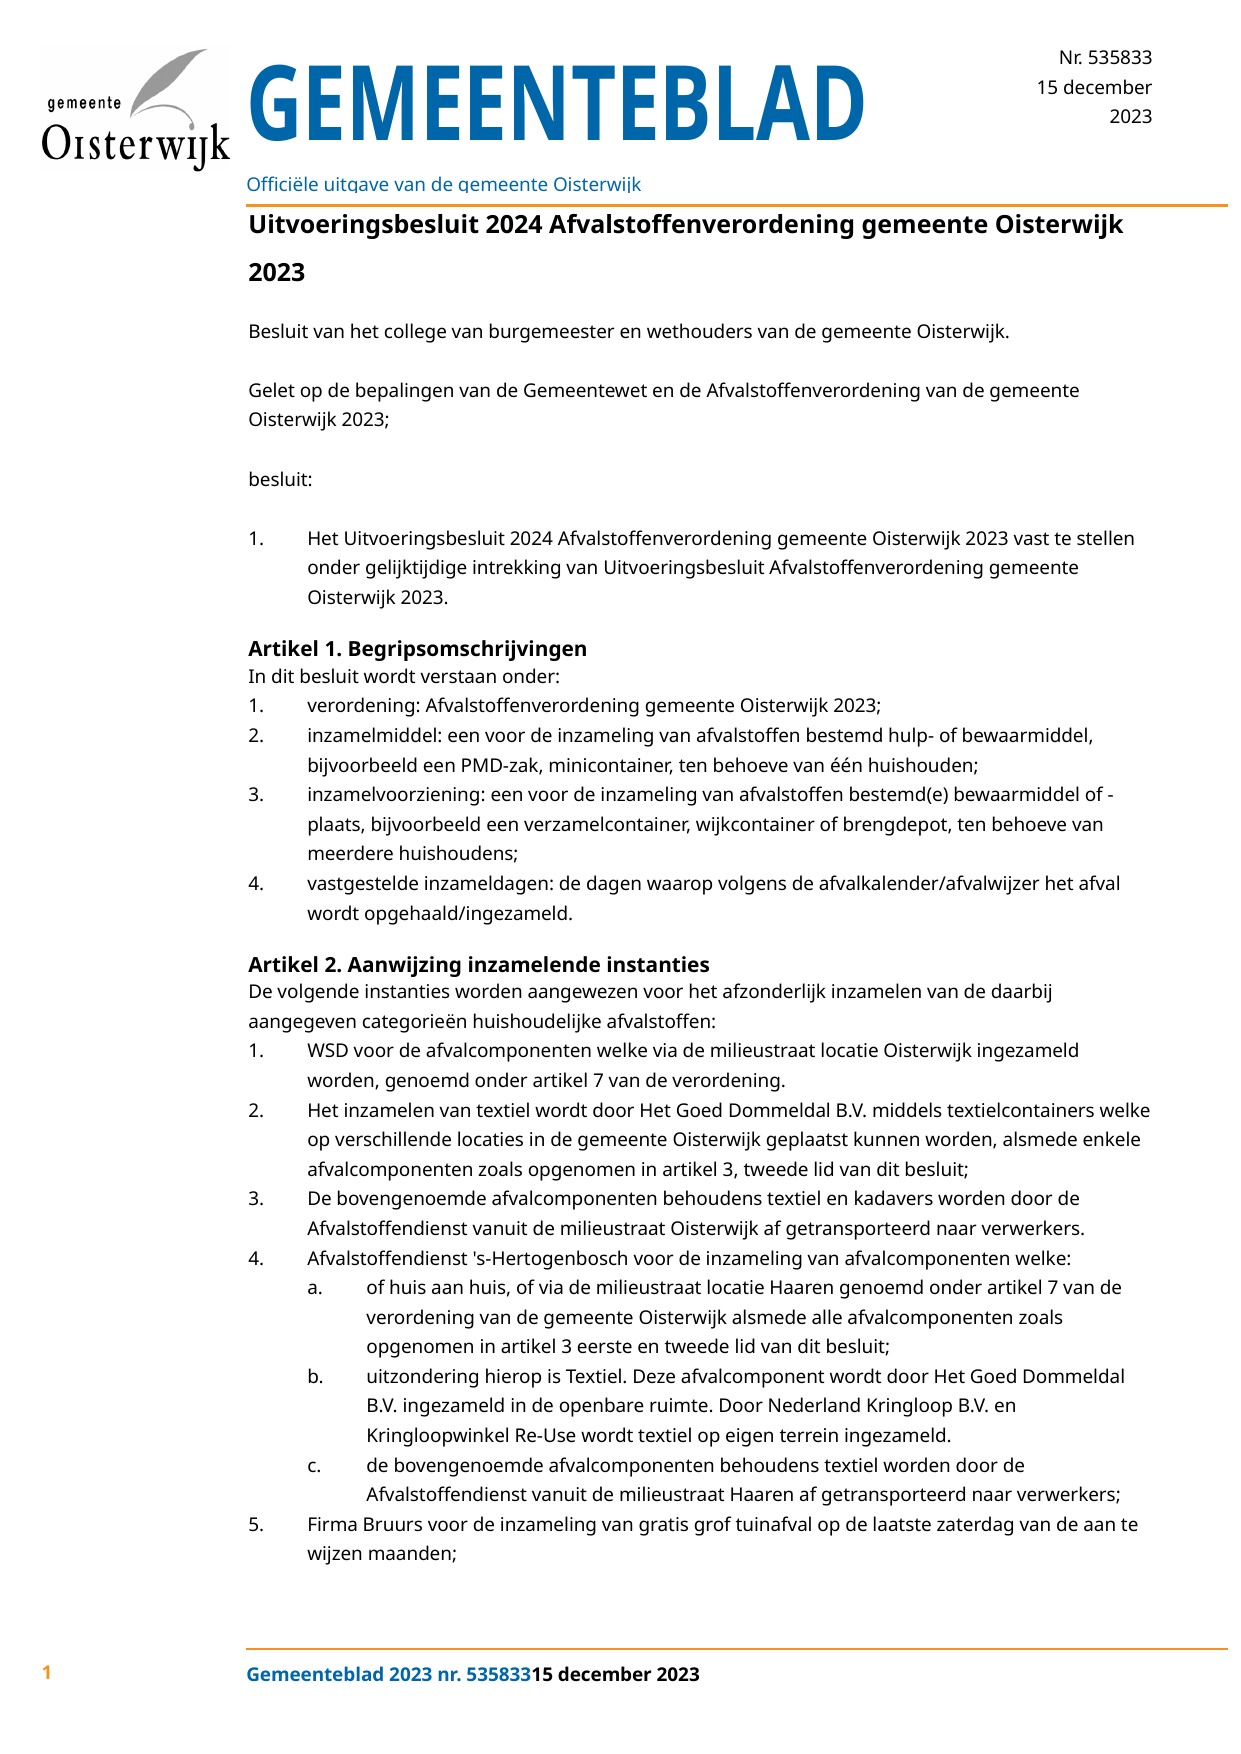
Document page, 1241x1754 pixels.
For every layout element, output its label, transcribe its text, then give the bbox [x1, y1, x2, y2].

list De bovengenoemde afvalcomponenten behoudens textiel en kadavers worden door de Afvalstoffendienst vanuit de milieustraat Oisterwijk af getransporteerd naar verwerkers. [248, 1186, 1152, 1241]
list Afvalstoffendienst 's-Hertogenbosch voor de inzameling van afvalcomponenten welke: [248, 1245, 1152, 1271]
list inzamelmiddel: een voor de inzameling van afvalstoffen bestemd hulp- of bewaarmiddel, bijvoorbeeld een PMD-zak, minicontainer, ten behoeve van één huishouden; [248, 722, 1152, 777]
list Het Uitvoeringsbesluit 2024 Afvalstoffenverordening gemeente Oisterwijk 2023 vast te stellen onder gelijktijdige intrekking van Uitvoeringsbesluit Afvalstoffenverordening gemeente Oisterwijk 2023. [248, 525, 1152, 610]
text Artikel 1. Begripsomschrijvingen [248, 634, 1152, 663]
list inzamelvoorziening: een voor de inzameling van afvalstoffen bestemd(e) bewaarmiddel of -plaats, bijvoorbeeld een verzamelcontainer, wijkcontainer of brengdepot, ten behoeve van meerdere huishoudens; [248, 781, 1152, 866]
list uitzondering hierop is Textiel. Deze afvalcomponent wordt door Het Goed Dommeldal B.V. ingezameld in de openbare ruimte. Door Nederland Kringloop B.V. en Kringloopwinkel Re-Use wordt textiel op eigen terrein ingezameld. [307, 1363, 1152, 1448]
picture [41, 47, 231, 172]
text Besluit van het college van burgemeester en wethouders van de gemeente Oisterwijk. [248, 318, 1152, 344]
text In dit besluit wordt verstaan onder: [248, 663, 1152, 689]
list vastgestelde inzameldagen: de dagen waarop volgens de afvalkalender/afvalwijzer het afval wordt opgehaald/ingezameld. [248, 870, 1152, 925]
text De volgende instanties worden aangewezen voor het afzonderlijk inzamelen van de daarbij aangegeven categorieën huishoudelijke afvalstoffen: [248, 978, 1152, 1034]
list WSD voor de afvalcomponenten welke via de milieustraat locatie Oisterwijk ingezameld worden, genoemd onder artikel 7 van de verordening. [248, 1038, 1152, 1093]
list de bovengenoemde afvalcomponenten behoudens textiel worden door de Afvalstoffendienst vanuit de milieustraat Haaren af getransporteerd naar verwerkers; [307, 1452, 1152, 1507]
list Het inzamelen van textiel wordt door Het Goed Dommeldal B.V. middels textielcontainers welke op verschillende locaties in de gemeente Oisterwijk geplaatst kunnen worden, alsmede enkele afvalcomponenten zoals opgenomen in artikel 3, tweede lid van dit besluit; [248, 1097, 1152, 1182]
text Gelet op de bepalingen van de Gemeentewet en de Afvalstoffenverordening van de gemeente Oisterwijk 2023; [248, 377, 1152, 432]
list verordening: Afvalstoffenverordening gemeente Oisterwijk 2023; [248, 693, 1152, 718]
text Artikel 2. Aanwijzing inzamelende instanties [248, 950, 1152, 978]
list Firma Bruurs voor de inzameling van gratis grof tuinafval op de laatste zaterdag van de aan te wijzen maanden; [248, 1511, 1152, 1566]
text Uitvoeringsbesluit 2024 Afvalstoffenverordening gemeente Oisterwijk 2023 [248, 207, 1152, 288]
text besluit: [248, 466, 1152, 492]
list of huis aan huis, of via de milieustraat locatie Haaren genoemd onder artikel 7 van de verordening van de gemeente Oisterwijk alsmede alle afvalcomponenten zoals opgenomen in artikel 3 eerste en tweede lid van dit besluit; [307, 1274, 1152, 1359]
